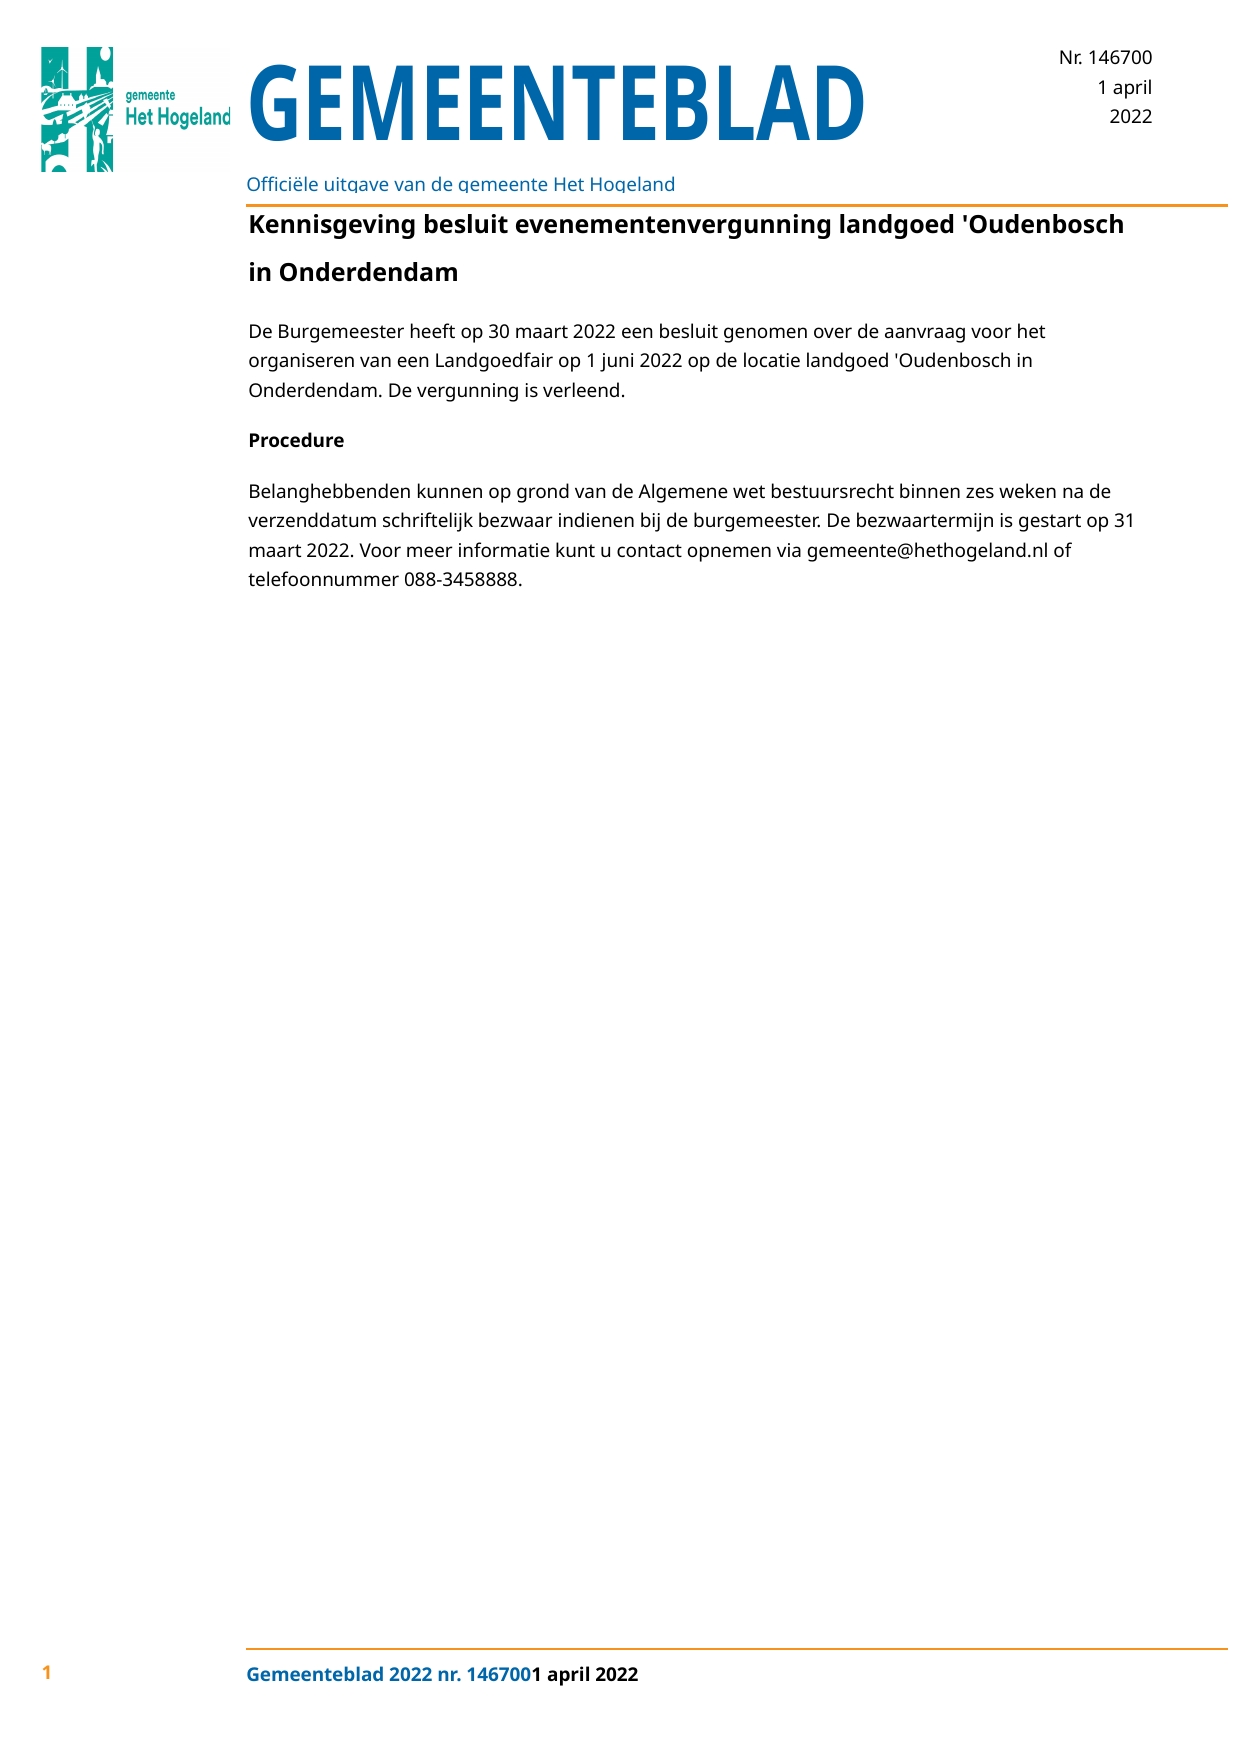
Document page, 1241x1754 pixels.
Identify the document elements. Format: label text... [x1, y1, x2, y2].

text Belanghebbenden kunnen op grond van de Algemene wet bestuursrecht binnen zes weken na de verzenddatum schriftelijk bezwaar indienen bij de burgemeester. De bezwaartermijn is gestart op 31 maart 2022. Voor meer informatie kunt u contact opnemen via gemeente@hethogeland.nl of telefoonnummer 088-3458888. [248, 478, 1152, 592]
text De Burgemeester heeft op 30 maart 2022 een besluit genomen over de aanvraag voor het organiseren van een Landgoedfair op 1 juni 2022 op de locatie landgoed 'Oudenbosch in Onderdendam. De vergunning is verleend. [248, 318, 1152, 403]
picture [41, 47, 231, 172]
text Procedure [248, 427, 1152, 453]
text Kennisgeving besluit evenementenvergunning landgoed 'Oudenbosch in Onderdendam [248, 207, 1152, 288]
